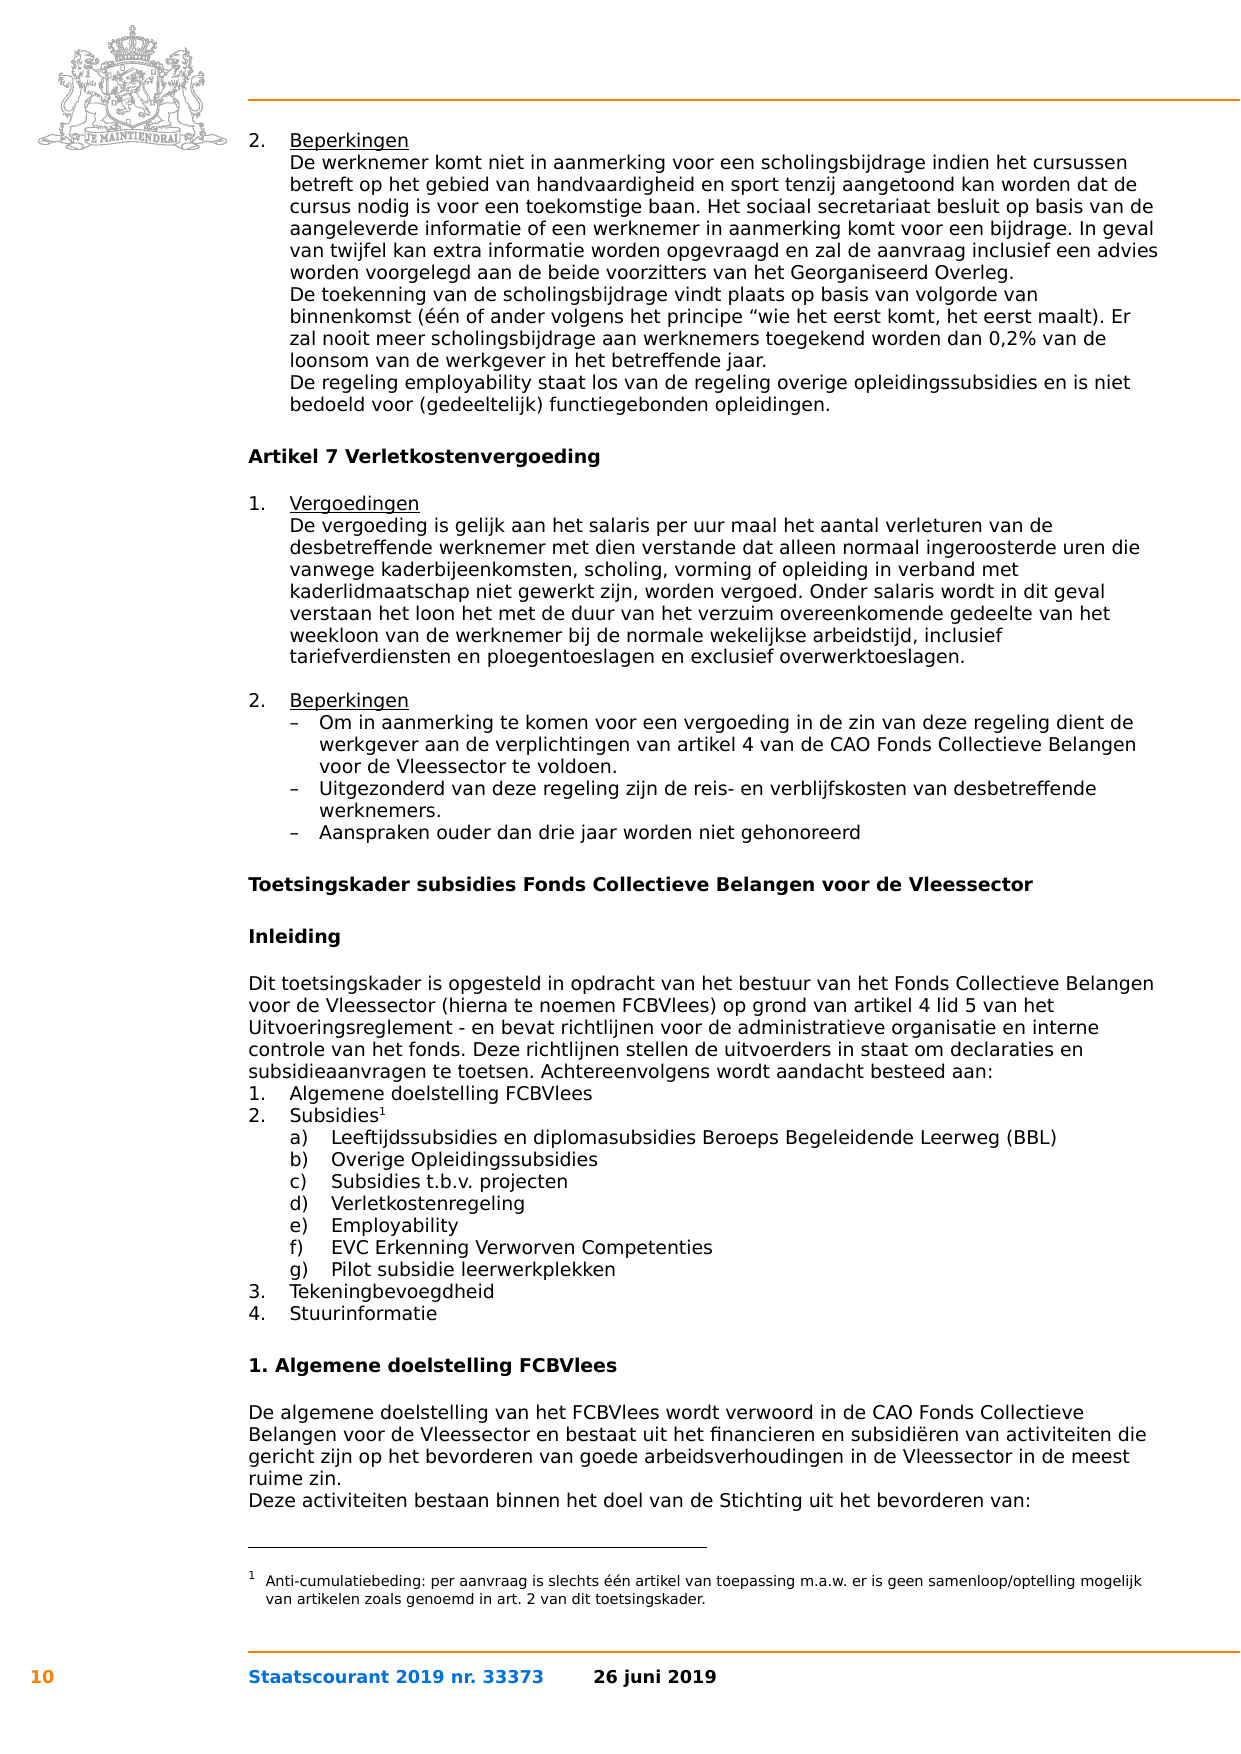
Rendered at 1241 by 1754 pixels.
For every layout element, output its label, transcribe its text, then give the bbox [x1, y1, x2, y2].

text Deze activiteiten bestaan binnen het doel van de Stichting uit het bevorderen van: [248, 1490, 1163, 1512]
text De werknemer komt niet in aanmerking voor een scholingsbijdrage indien het cursussen betreft op het gebied van handvaardigheid en sport tenzij aangetoond kan worden dat de cursus nodig is voor een toekomstige baan. Het sociaal secretariaat besluit op basis van de aangeleverde informatie of een werknemer in aanmerking komt voor een bijdrage. In geval van twijfel kan extra informatie worden opgevraagd en zal de aanvraag inclusief een advies worden voorgelegd aan de beide voorzitters van het Georganiseerd Overleg. [289, 152, 1163, 284]
text – Aanspraken ouder dan drie jaar worden niet gehonoreerd [289, 822, 1163, 844]
text Anti-cumulatiebeding: per aanvraag is slechts één artikel van toepassing m.a.w. er is geen samenloop/optelling mogelijk van artikelen zoals genoemd in art. 2 van dit toetsingskader. [248, 1569, 1163, 1608]
text 2. Subsidies [248, 1105, 1163, 1127]
picture [38, 25, 227, 150]
text g) Pilot subsidie leerwerkplekken [289, 1259, 1163, 1281]
text – Uitgezonderd van deze regeling zijn de reis- en verblijfskosten van desbetreffende werknemers. [289, 778, 1163, 822]
subtitle Inleiding [248, 926, 1163, 948]
text a) Leeftijdssubsidies en diplomasubsidies Beroeps Begeleidende Leerweg (BBL) [289, 1127, 1163, 1149]
text – Om in aanmerking te komen voor een vergoeding in de zin van deze regeling dient de werkgever aan de verplichtingen van artikel 4 van de CAO Fonds Collectieve Belangen voor de Vleessector te voldoen. [289, 712, 1163, 778]
text Dit toetsingskader is opgesteld in opdracht van het bestuur van het Fonds Collectieve Belangen voor de Vleessector (hierna te noemen FCBVlees) op grond van artikel 4 lid 5 van het Uitvoeringsreglement - en bevat richtlijnen voor de administratieve organisatie en interne controle van het fonds. Deze richtlijnen stellen de uitvoerders in staat om declaraties en subsidieaanvragen te toetsen. Achtereenvolgens wordt aandacht besteed aan: [248, 973, 1163, 1083]
text 1. Algemene doelstelling FCBVlees [248, 1083, 1163, 1105]
subtitle 1. Algemene doelstelling FCBVlees [248, 1355, 1163, 1377]
text De algemene doelstelling van het FCBVlees wordt verwoord in de CAO Fonds Collectieve Belangen voor de Vleessector en bestaat uit het financieren en subsidiëren van activiteiten die gericht zijn op het bevorderen van goede arbeidsverhoudingen in de Vleessector in de meest ruime zin. [248, 1402, 1163, 1490]
text De regeling employability staat los van de regeling overige opleidingssubsidies en is niet bedoeld voor (gedeeltelijk) functiegebonden opleidingen. [289, 372, 1163, 416]
subtitle Toetsingskader subsidies Fonds Collectieve Belangen voor de Vleessector [248, 874, 1163, 896]
text De vergoeding is gelijk aan het salaris per uur maal het aantal verleturen van de desbetreffende werknemer met dien verstande dat alleen normaal ingeroosterde uren die vanwege kaderbijeenkomsten, scholing, vorming of opleiding in verband met kaderlidmaatschap niet gewerkt zijn, worden vergoed. Onder salaris wordt in dit geval verstaan het loon het met de duur van het verzuim overeenkomende gedeelte van het weekloon van de werknemer bij de normale wekelijkse arbeidstijd, inclusief tariefverdiensten en ploegentoeslagen en exclusief overwerktoeslagen. [289, 514, 1163, 668]
text 4. Stuurinformatie [248, 1303, 1163, 1325]
text f) EVC Erkenning Verworven Competenties [289, 1237, 1163, 1259]
text De toekenning van de scholingsbijdrage vindt plaats op basis van volgorde van binnenkomst (één of ander volgens het principe “wie het eerst komt, het eerst maalt). Er zal nooit meer scholingsbijdrage aan werknemers toegekend worden dan 0,2% van de loonsom van de werkgever in het betreffende jaar. [289, 284, 1163, 372]
text 3. Tekeningbevoegdheid [248, 1281, 1163, 1303]
text 2. Beperkingen [248, 690, 1163, 712]
text 2. Beperkingen [248, 130, 1163, 152]
subtitle Artikel 7 Verletkostenvergoeding [248, 446, 1163, 468]
text 1. Vergoedingen [248, 493, 1163, 514]
text c) Subsidies t.b.v. projecten [289, 1171, 1163, 1193]
text b) Overige Opleidingssubsidies [289, 1149, 1163, 1171]
text d) Verletkostenregeling [289, 1193, 1163, 1215]
text e) Employability [289, 1215, 1163, 1237]
